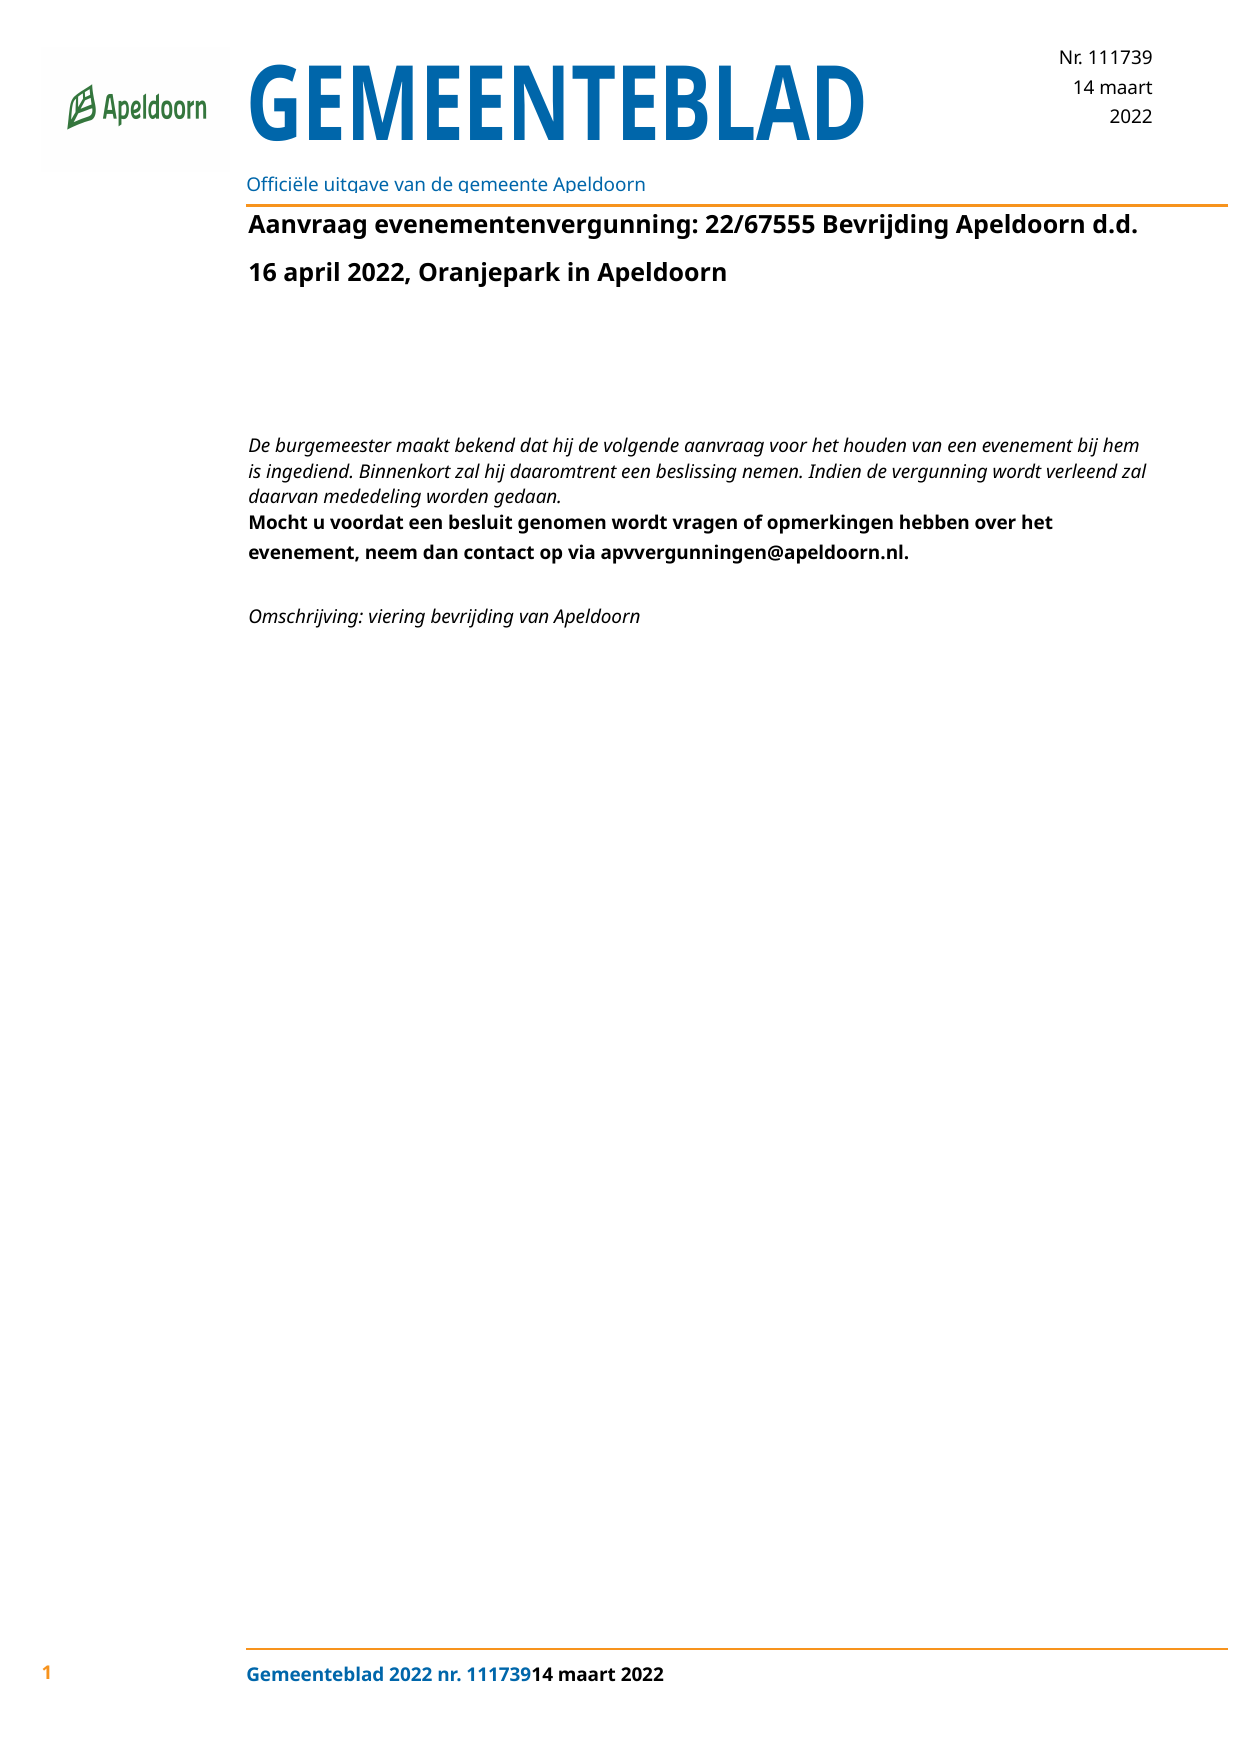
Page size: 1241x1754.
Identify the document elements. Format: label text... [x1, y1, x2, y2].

picture [41, 47, 231, 172]
text Mocht u voordat een besluit genomen wordt vragen of opmerkingen hebben over het evenement, neem dan contact op via apvvergunningen@apeldoorn.nl. [248, 509, 1152, 565]
text De burgemeester maakt bekend dat hij de volgende aanvraag voor het houden van een evenement bij hem is ingediend. Binnenkort zal hij daaromtrent een beslissing nemen. Indien de vergunning wordt verleend zal daarvan mededeling worden gedaan. [248, 432, 1152, 509]
text Aanvraag evenementenvergunning: 22/67555 Bevrijding Apeldoorn d.d. 16 april 2022, Oranjepark in Apeldoorn [248, 207, 1152, 288]
text Omschrijving: viering bevrijding van Apeldoorn [248, 603, 1152, 629]
